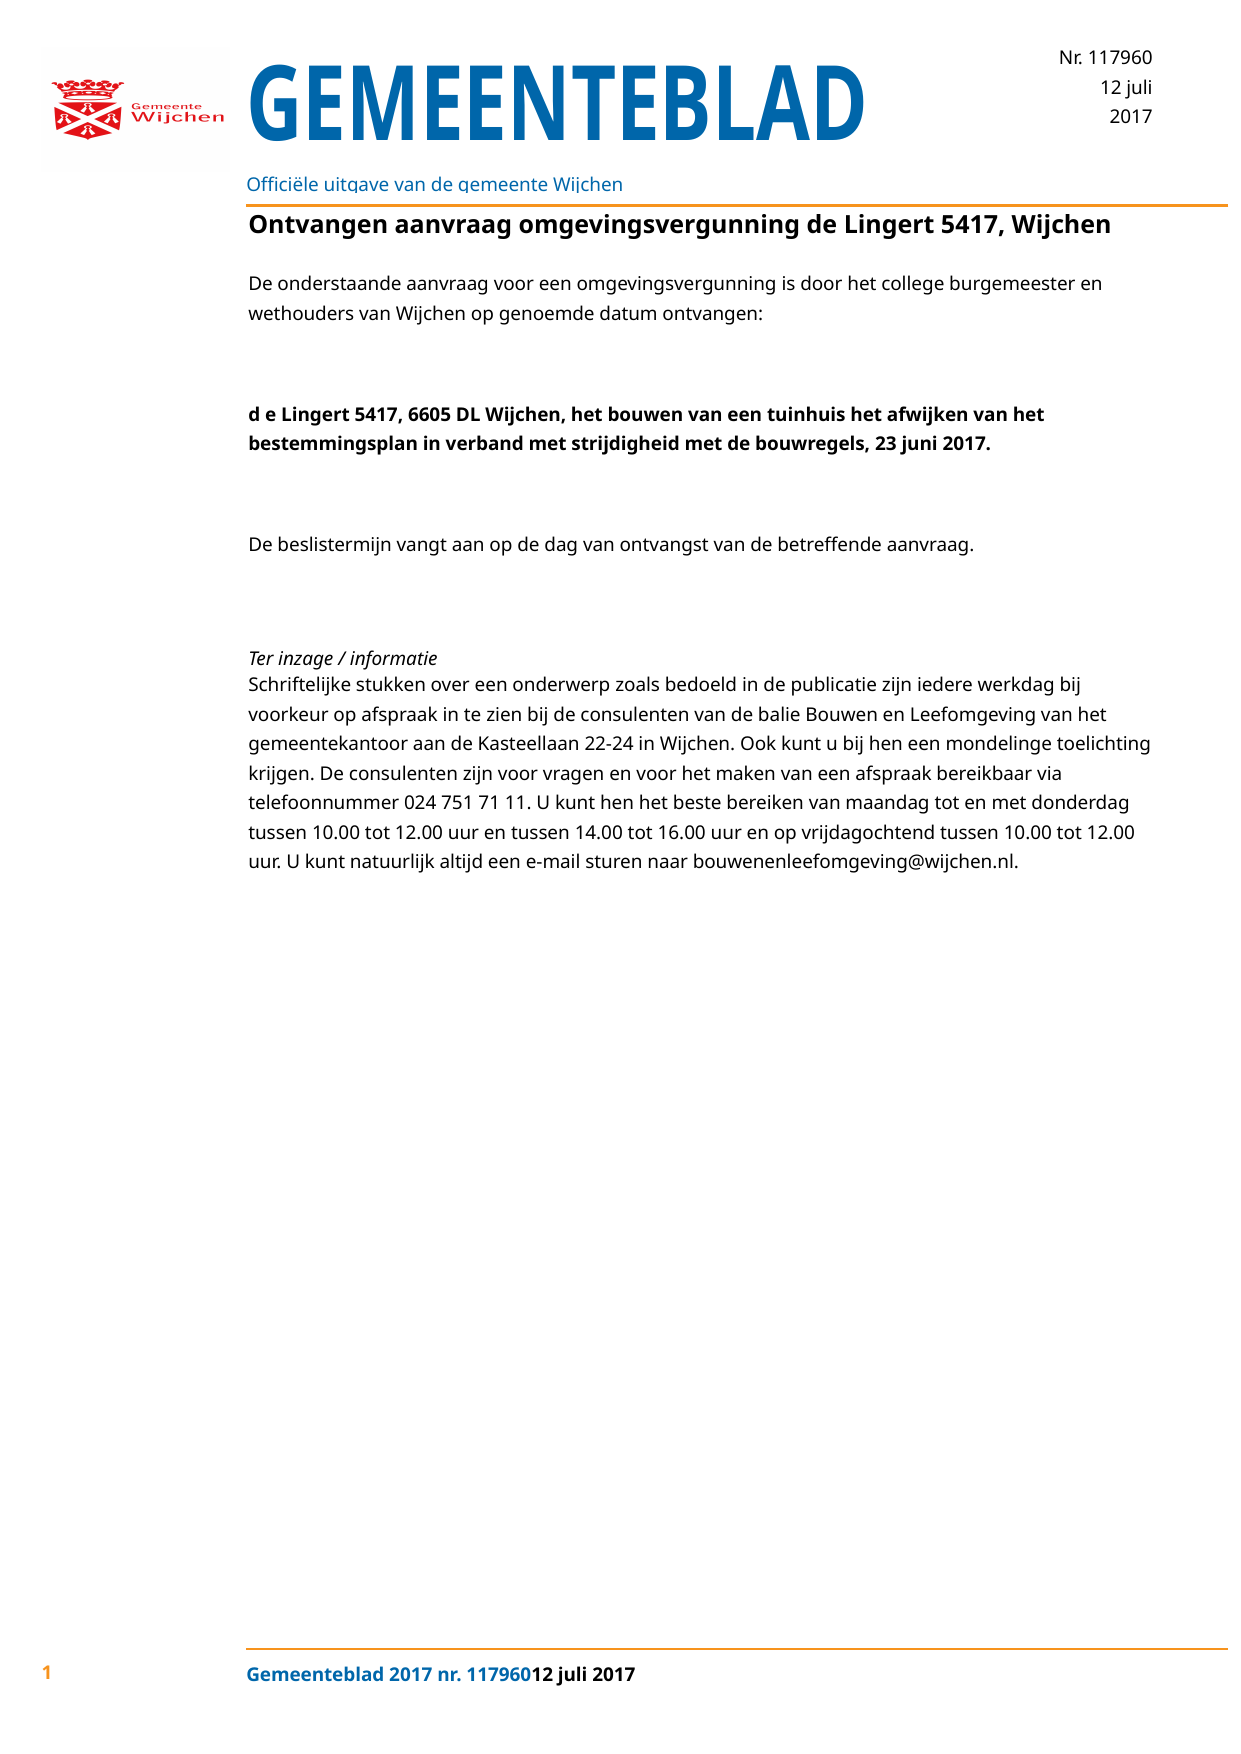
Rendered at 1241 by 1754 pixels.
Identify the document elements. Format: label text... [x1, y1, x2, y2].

picture [41, 47, 231, 172]
text De onderstaande aanvraag voor een omgevingsvergunning is door het college burgemeester en wethouders van Wijchen op genoemde datum ontvangen: [248, 270, 1152, 326]
text Ontvangen aanvraag omgevingsvergunning de Lingert 5417, Wijchen [248, 207, 1152, 241]
text Schriftelijke stukken over een onderwerp zoals bedoeld in de publicatie zijn iedere werkdag bij voorkeur op afspraak in te zien bij de consulenten van de balie Bouwen en Leefomgeving van het gemeentekantoor aan de Kasteellaan 22-24 in Wijchen. Ook kunt u bij hen een mondelinge toelichting krijgen. De consulenten zijn voor vragen en voor het maken van een afspraak bereikbaar via telefoonnummer 024 751 71 11. U kunt hen het beste bereiken van maandag tot en met donderdag tussen 10.00 tot 12.00 uur en tussen 14.00 tot 16.00 uur en op vrijdagochtend tussen 10.00 tot 12.00 uur. U kunt natuurlijk altijd een e-mail sturen naar bouwenenleefomgeving@wijchen.nl. [248, 671, 1152, 874]
text Ter inzage / informatie [248, 646, 1152, 671]
text De beslistermijn vangt aan op de dag van ontvangst van de betreffende aanvraag. [248, 531, 1152, 557]
text d e Lingert 5417, 6605 DL Wijchen, het bouwen van een tuinhuis het afwijken van het bestemmingsplan in verband met strijdigheid met de bouwregels, 23 juni 2017. [248, 401, 1152, 456]
